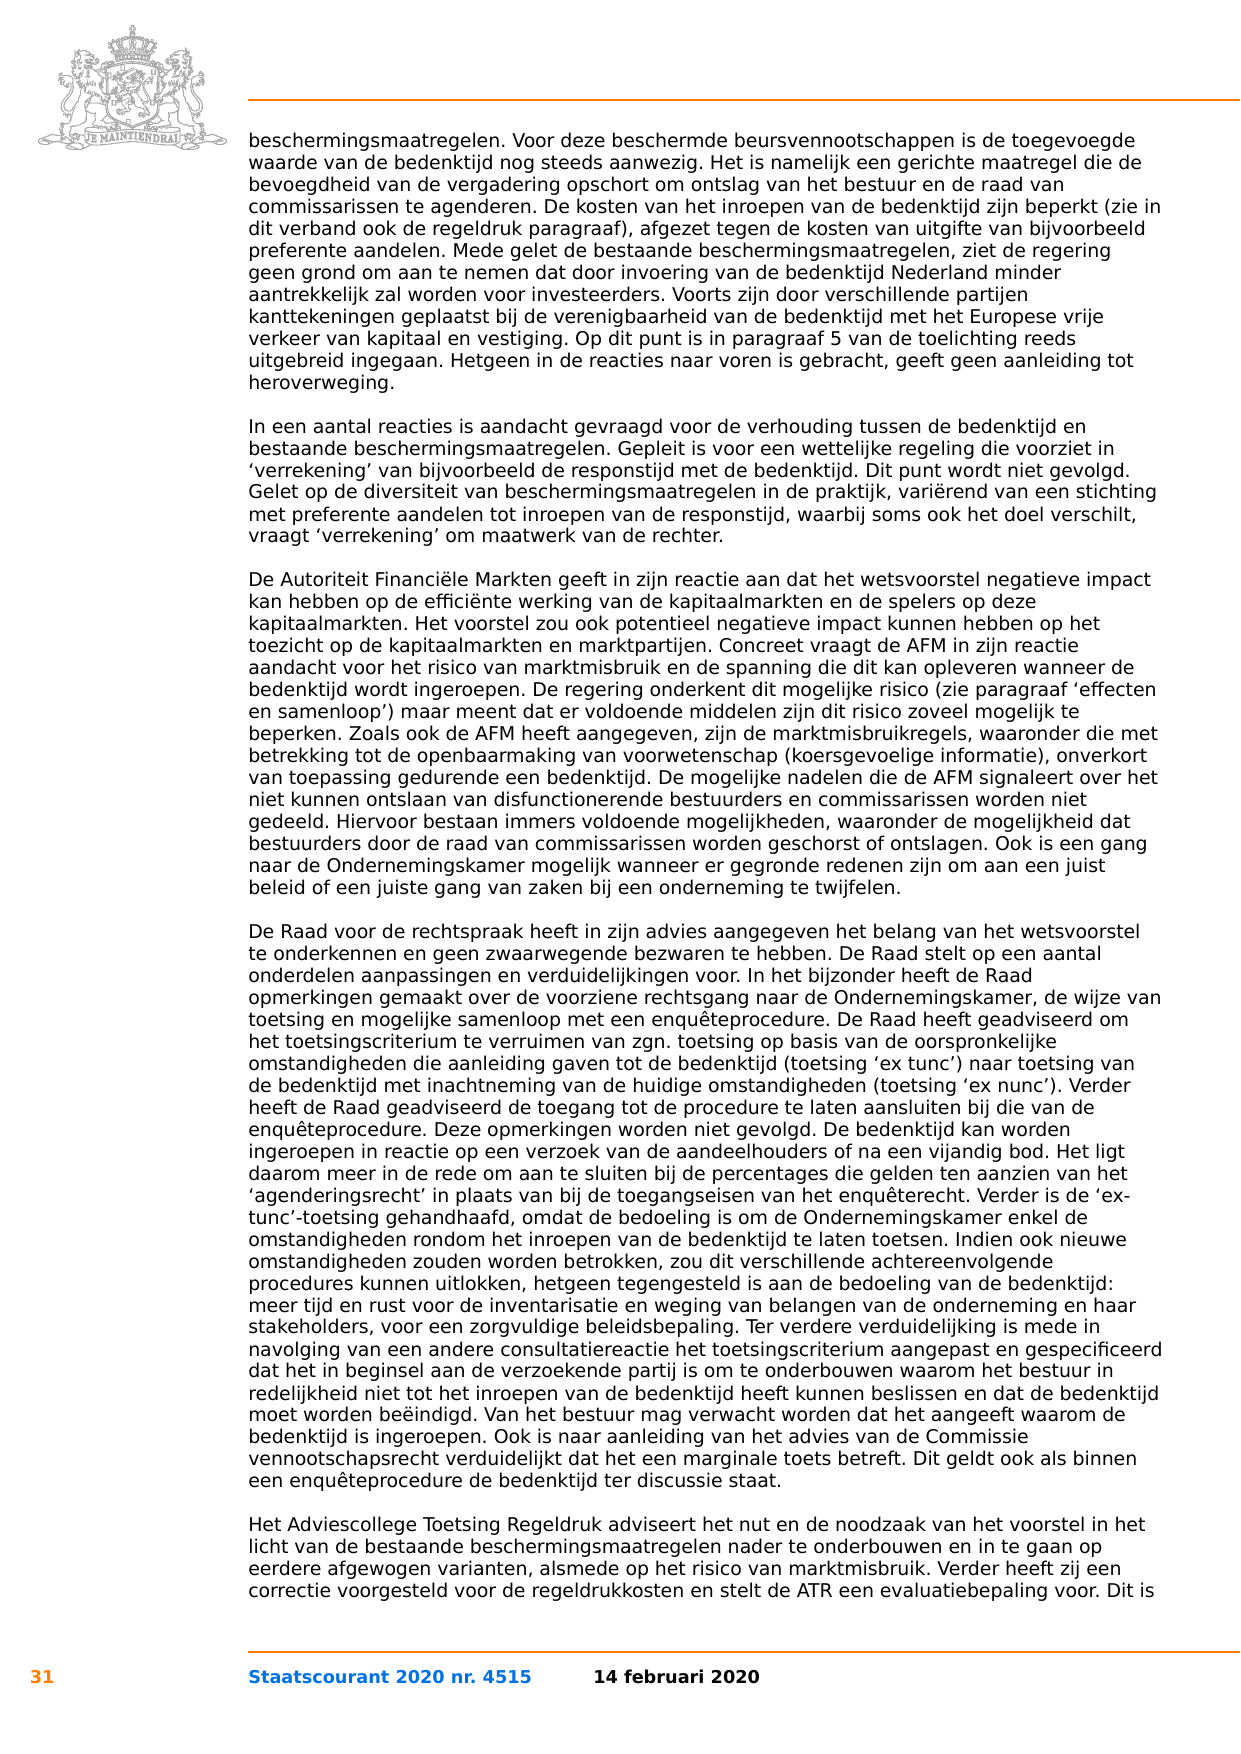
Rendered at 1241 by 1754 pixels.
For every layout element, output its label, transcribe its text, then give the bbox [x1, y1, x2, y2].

text Het Adviescollege Toetsing Regeldruk adviseert het nut en de noodzaak van het voorstel in het licht van de bestaande beschermingsmaatregelen nader te onderbouwen en in te gaan op eerdere afgewogen varianten, alsmede op het risico van marktmisbruik. Verder heeft zij een correctie voorgesteld voor de regeldrukkosten en stelt de ATR een evaluatiebepaling voor. Dit is [248, 1514, 1163, 1602]
picture [38, 25, 227, 150]
text De Raad voor de rechtspraak heeft in zijn advies aangegeven het belang van het wetsvoorstel te onderkennen en geen zwaarwegende bezwaren te hebben. De Raad stelt op een aantal onderdelen aanpassingen en verduidelijkingen voor. In het bijzonder heeft de Raad opmerkingen gemaakt over de voorziene rechtsgang naar de Ondernemingskamer, de wijze van toetsing en mogelijke samenloop met een enquêteprocedure. De Raad heeft geadviseerd om het toetsingscriterium te verruimen van zgn. toetsing op basis van de oorspronkelijke omstandigheden die aanleiding gaven tot de bedenktijd (toetsing ‘ex tunc’) naar toetsing van de bedenktijd met inachtneming van de huidige omstandigheden (toetsing ‘ex nunc’). Verder heeft de Raad geadviseerd de toegang tot de procedure te laten aansluiten bij die van de enquêteprocedure. Deze opmerkingen worden niet gevolgd. De bedenktijd kan worden ingeroepen in reactie op een verzoek van de aandeelhouders of na een vijandig bod. Het ligt daarom meer in de rede om aan te sluiten bij de percentages die gelden ten aanzien van het ‘agenderingsrecht’ in plaats van bij de toegangseisen van het enquêterecht. Verder is de ‘ex-tunc’-toetsing gehandhaafd, omdat de bedoeling is om de Ondernemingskamer enkel de omstandigheden rondom het inroepen van de bedenktijd te laten toetsen. Indien ook nieuwe omstandigheden zouden worden betrokken, zou dit verschillende achtereenvolgende procedures kunnen uitlokken, hetgeen tegengesteld is aan de bedoeling van de bedenktijd: meer tijd en rust voor de inventarisatie en weging van belangen van de onderneming en haar stakeholders, voor een zorgvuldige beleidsbepaling. Ter verdere verduidelijking is mede in navolging van een andere consultatiereactie het toetsingscriterium aangepast en gespecificeerd dat het in beginsel aan de verzoekende partij is om te onderbouwen waarom het bestuur in redelijkheid niet tot het inroepen van de bedenktijd heeft kunnen beslissen en dat de bedenktijd moet worden beëindigd. Van het bestuur mag verwacht worden dat het aangeeft waarom de bedenktijd is ingeroepen. Ook is naar aanleiding van het advies van de Commissie vennootschapsrecht verduidelijkt dat het een marginale toets betreft. Dit geldt ook als binnen een enquêteprocedure de bedenktijd ter discussie staat. [248, 921, 1163, 1492]
text De Autoriteit Financiële Markten geeft in zijn reactie aan dat het wetsvoorstel negatieve impact kan hebben op de efficiënte werking van de kapitaalmarkten en de spelers op deze kapitaalmarkten. Het voorstel zou ook potentieel negatieve impact kunnen hebben op het toezicht op de kapitaalmarkten en marktpartijen. Concreet vraagt de AFM in zijn reactie aandacht voor het risico van marktmisbruik en de spanning die dit kan opleveren wanneer de bedenktijd wordt ingeroepen. De regering onderkent dit mogelijke risico (zie paragraaf ‘effecten en samenloop’) maar meent dat er voldoende middelen zijn dit risico zoveel mogelijk te beperken. Zoals ook de AFM heeft aangegeven, zijn de marktmisbruikregels, waaronder die met betrekking tot de openbaarmaking van voorwetenschap (koersgevoelige informatie), onverkort van toepassing gedurende een bedenktijd. De mogelijke nadelen die de AFM signaleert over het niet kunnen ontslaan van disfunctionerende bestuurders en commissarissen worden niet gedeeld. Hiervoor bestaan immers voldoende mogelijkheden, waaronder de mogelijkheid dat bestuurders door de raad van commissarissen worden geschorst of ontslagen. Ook is een gang naar de Ondernemingskamer mogelijk wanneer er gegronde redenen zijn om aan een juist beleid of een juiste gang van zaken bij een onderneming te twijfelen. [248, 569, 1163, 899]
text beschermingsmaatregelen. Voor deze beschermde beursvennootschappen is de toegevoegde waarde van de bedenktijd nog steeds aanwezig. Het is namelijk een gerichte maatregel die de bevoegdheid van de vergadering opschort om ontslag van het bestuur en de raad van commissarissen te agenderen. De kosten van het inroepen van de bedenktijd zijn beperkt (zie in dit verband ook de regeldruk paragraaf), afgezet tegen de kosten van uitgifte van bijvoorbeeld preferente aandelen. Mede gelet de bestaande beschermingsmaatregelen, ziet de regering geen grond om aan te nemen dat door invoering van de bedenktijd Nederland minder aantrekkelijk zal worden voor investeerders. Voorts zijn door verschillende partijen kanttekeningen geplaatst bij de verenigbaarheid van de bedenktijd met het Europese vrije verkeer van kapitaal en vestiging. Op dit punt is in paragraaf 5 van de toelichting reeds uitgebreid ingegaan. Hetgeen in de reacties naar voren is gebracht, geeft geen aanleiding tot heroverweging. [248, 130, 1163, 394]
text In een aantal reacties is aandacht gevraagd voor de verhouding tussen de bedenktijd en bestaande beschermingsmaatregelen. Gepleit is voor een wettelijke regeling die voorziet in ‘verrekening’ van bijvoorbeeld de responstijd met de bedenktijd. Dit punt wordt niet gevolgd. Gelet op de diversiteit van beschermingsmaatregelen in de praktijk, variërend van een stichting met preferente aandelen tot inroepen van de responstijd, waarbij soms ook het doel verschilt, vraagt ‘verrekening’ om maatwerk van de rechter. [248, 416, 1163, 547]
